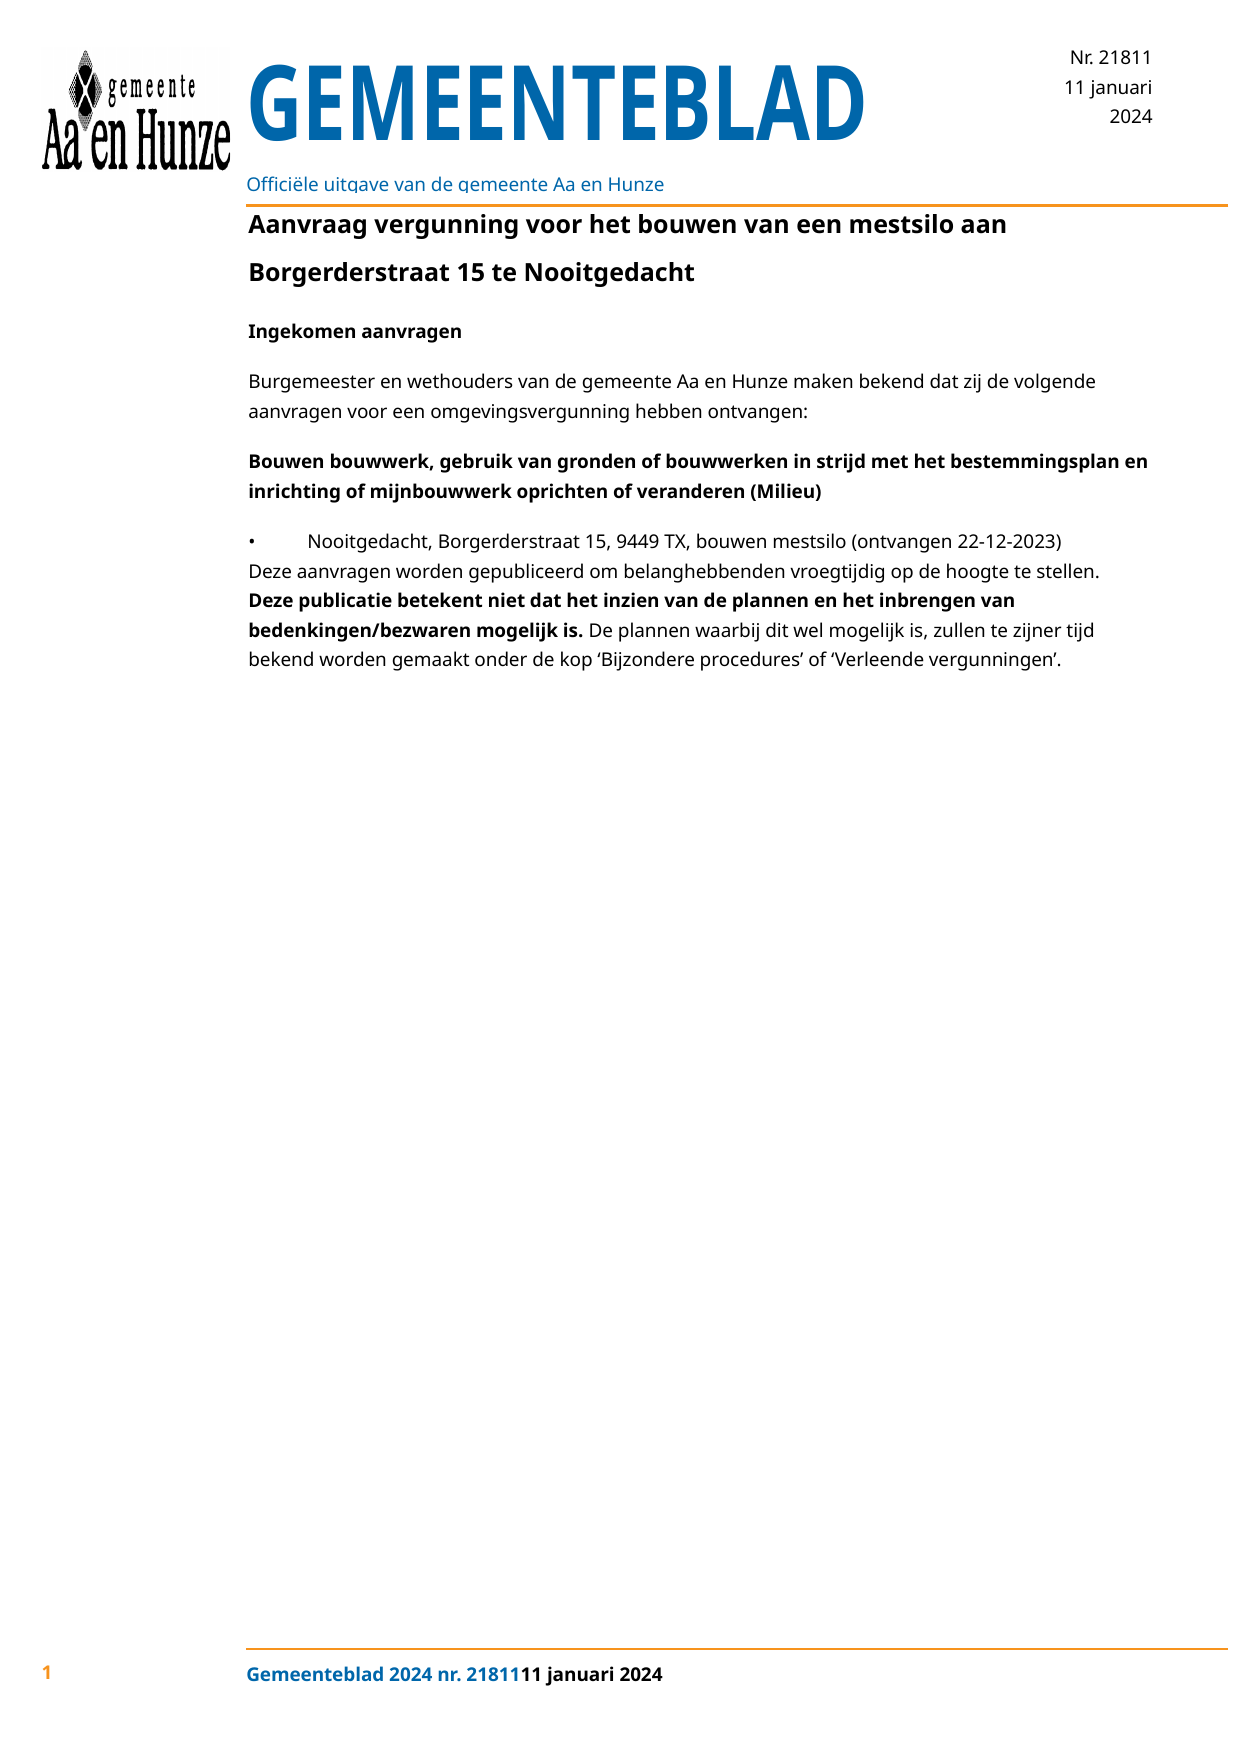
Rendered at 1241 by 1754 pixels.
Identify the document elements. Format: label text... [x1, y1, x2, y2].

list Nooitgedacht, Borgerderstraat 15, 9449 TX, bouwen mestsilo (ontvangen 22-12-2023) [248, 528, 1152, 554]
text Bouwen bouwwerk, gebruik van gronden of bouwwerken in strijd met het bestemmingsplan en inrichting of mijnbouwwerk oprichten of veranderen (Milieu) [248, 448, 1152, 504]
picture [41, 47, 231, 172]
text Burgemeester en wethouders van de gemeente Aa en Hunze maken bekend dat zij de volgende aanvragen voor een omgevingsvergunning hebben ontvangen: [248, 368, 1152, 424]
text Deze aanvragen worden gepubliceerd om belanghebbenden vroegtijdig op de hoogte te stellen. Deze publicatie betekent niet dat het inzien van de plannen en het inbrengen van bedenkingen/bezwaren mogelijk is. De plannen waarbij dit wel mogelijk is, zullen te zijner tijd bekend worden gemaakt onder de kop ‘Bijzondere procedures’ of ‘Verleende vergunningen’. [248, 558, 1152, 672]
text Ingekomen aanvragen [248, 318, 1152, 344]
text Aanvraag vergunning voor het bouwen van een mestsilo aan Borgerderstraat 15 te Nooitgedacht [248, 207, 1152, 288]
